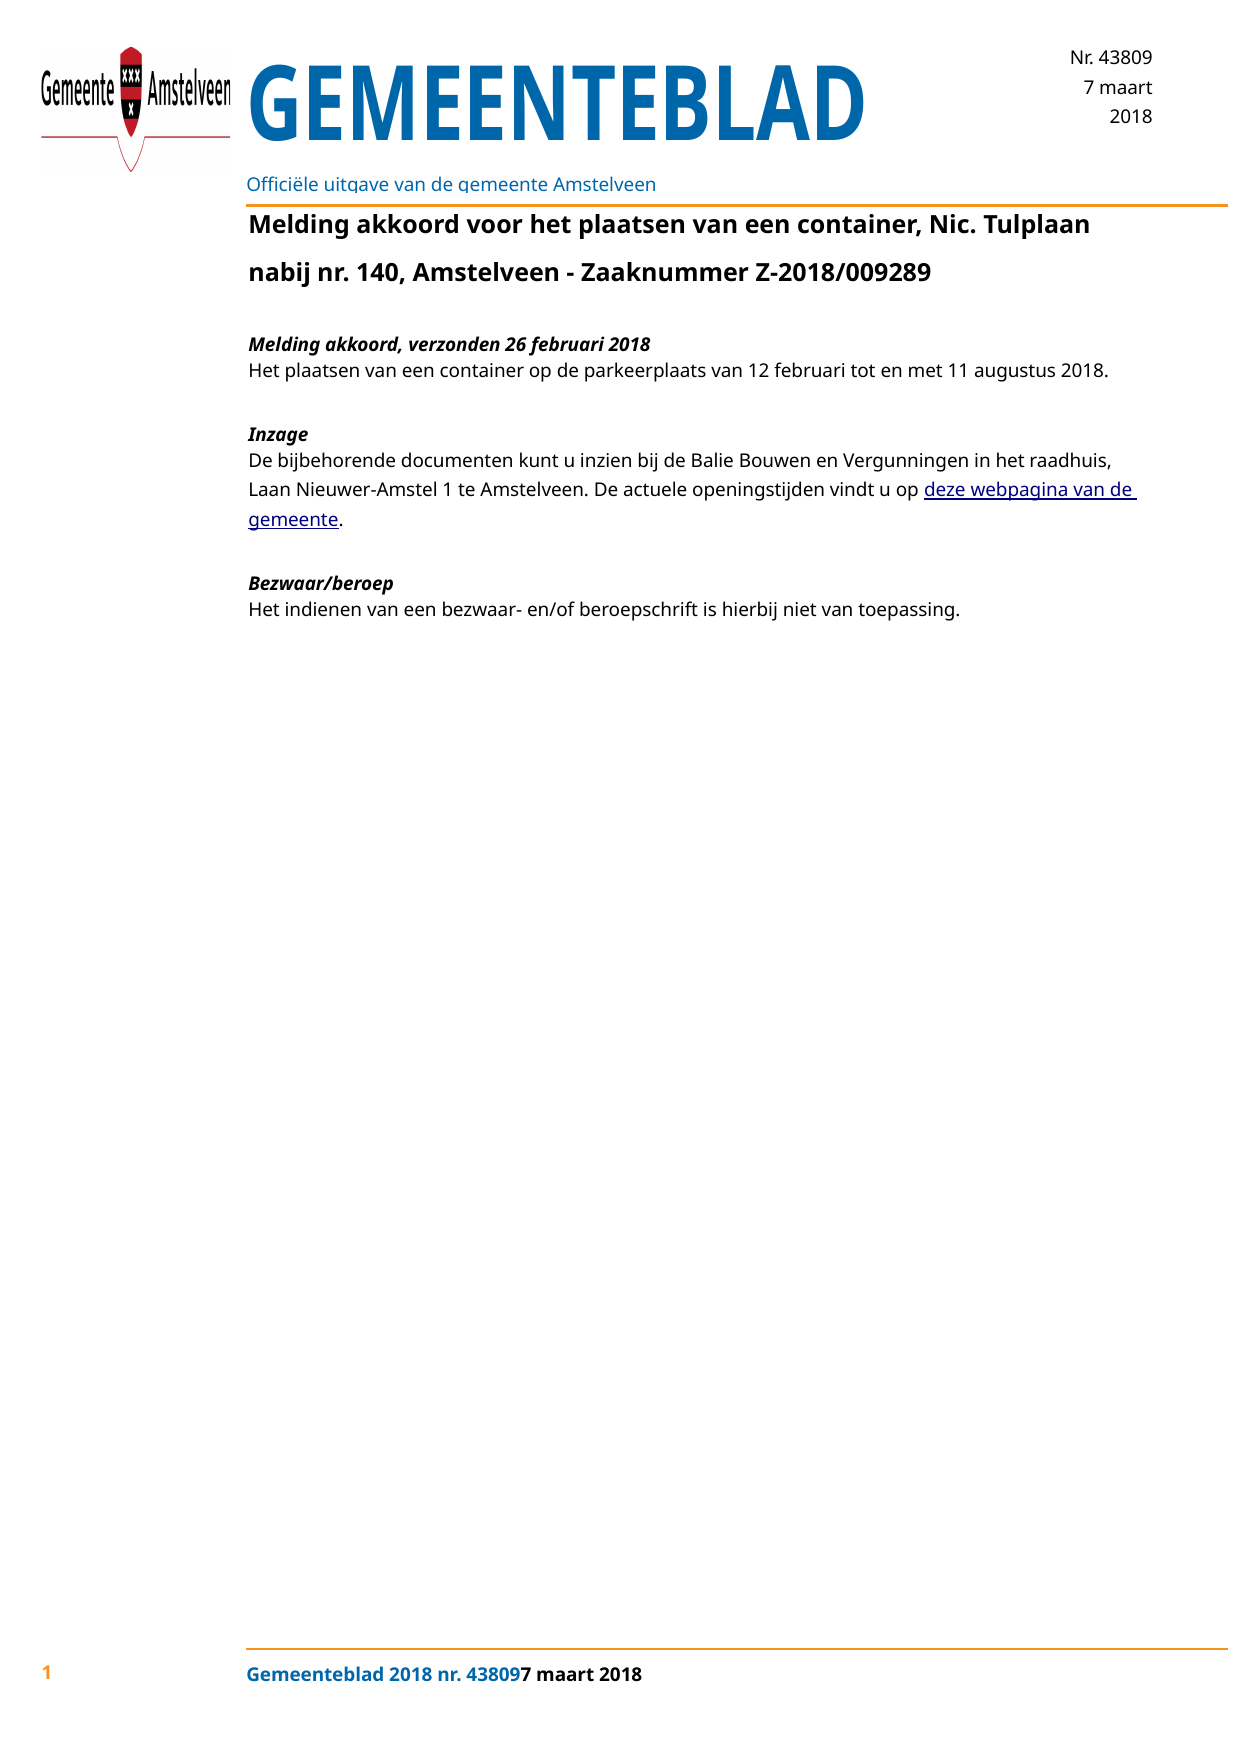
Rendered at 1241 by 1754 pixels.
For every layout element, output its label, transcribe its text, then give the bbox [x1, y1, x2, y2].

text De bijbehorende documenten kunt u inzien bij de Balie Bouwen en Vergunningen in het raadhuis, Laan Nieuwer-Amstel 1 te Amstelveen. De actuele openingstijden vindt u op deze webpagina van de gemeente. [248, 447, 1152, 532]
text Bezwaar/beroep [248, 570, 1152, 596]
text Melding akkoord voor het plaatsen van een container, Nic. Tulplaan nabij nr. 140, Amstelveen - Zaaknummer Z-2018/009289 [248, 207, 1152, 288]
text Het indienen van een bezwaar- en/of beroepschrift is hierbij niet van toepassing. [248, 596, 1152, 621]
picture [41, 47, 231, 172]
text Het plaatsen van een container op de parkeerplaats van 12 februari tot en met 11 augustus 2018. [248, 357, 1152, 383]
text Melding akkoord, verzonden 26 februari 2018 [248, 331, 1152, 357]
text Inzage [248, 421, 1152, 447]
